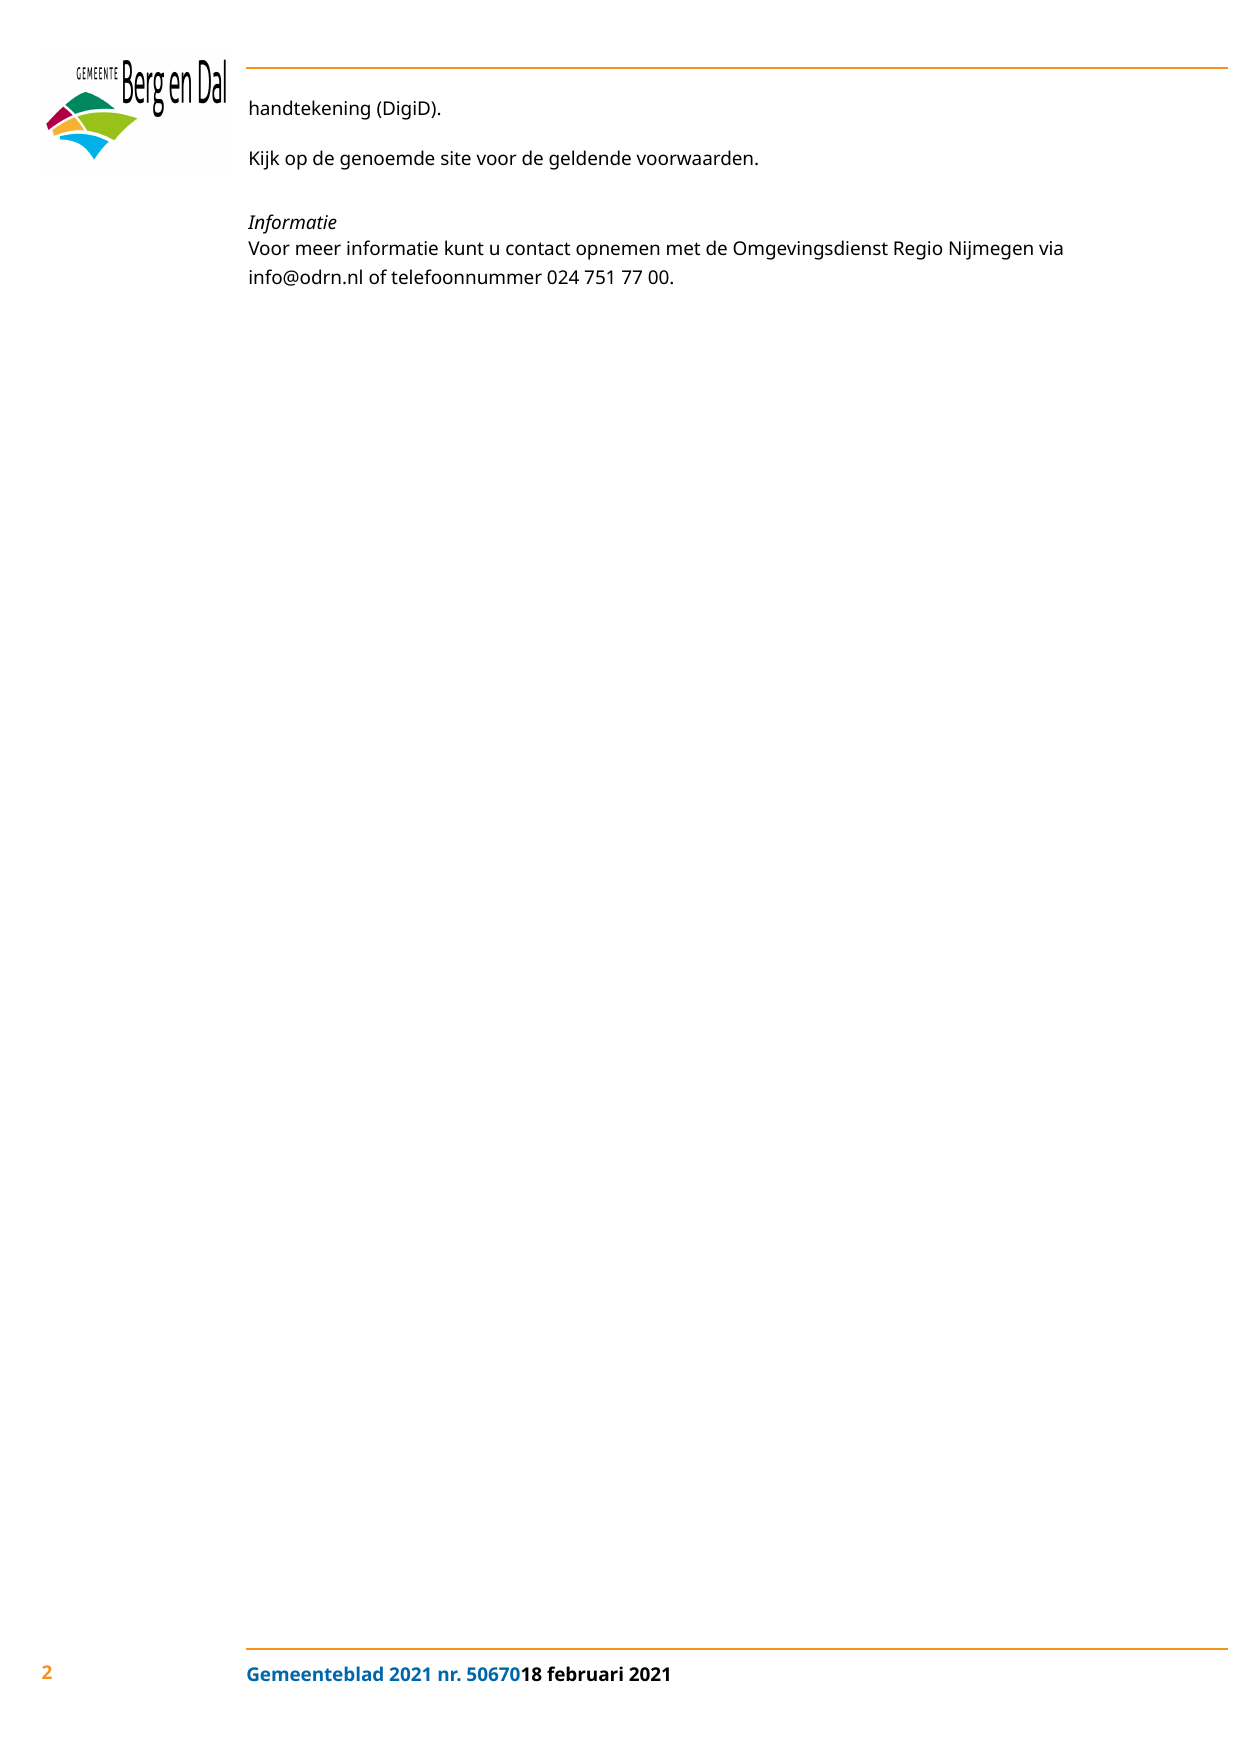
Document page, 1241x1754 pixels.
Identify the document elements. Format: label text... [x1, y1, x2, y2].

text Kijk op de genoemde site voor de geldende voorwaarden. [248, 145, 1152, 171]
text Informatie [248, 209, 1152, 235]
text handtekening (DigiD). [248, 95, 1152, 121]
text Voor meer informatie kunt u contact opnemen met de Omgevingsdienst Regio Nijmegen via info@odrn.nl of telefoonnummer 024 751 77 00. [248, 235, 1152, 290]
picture [41, 47, 231, 172]
